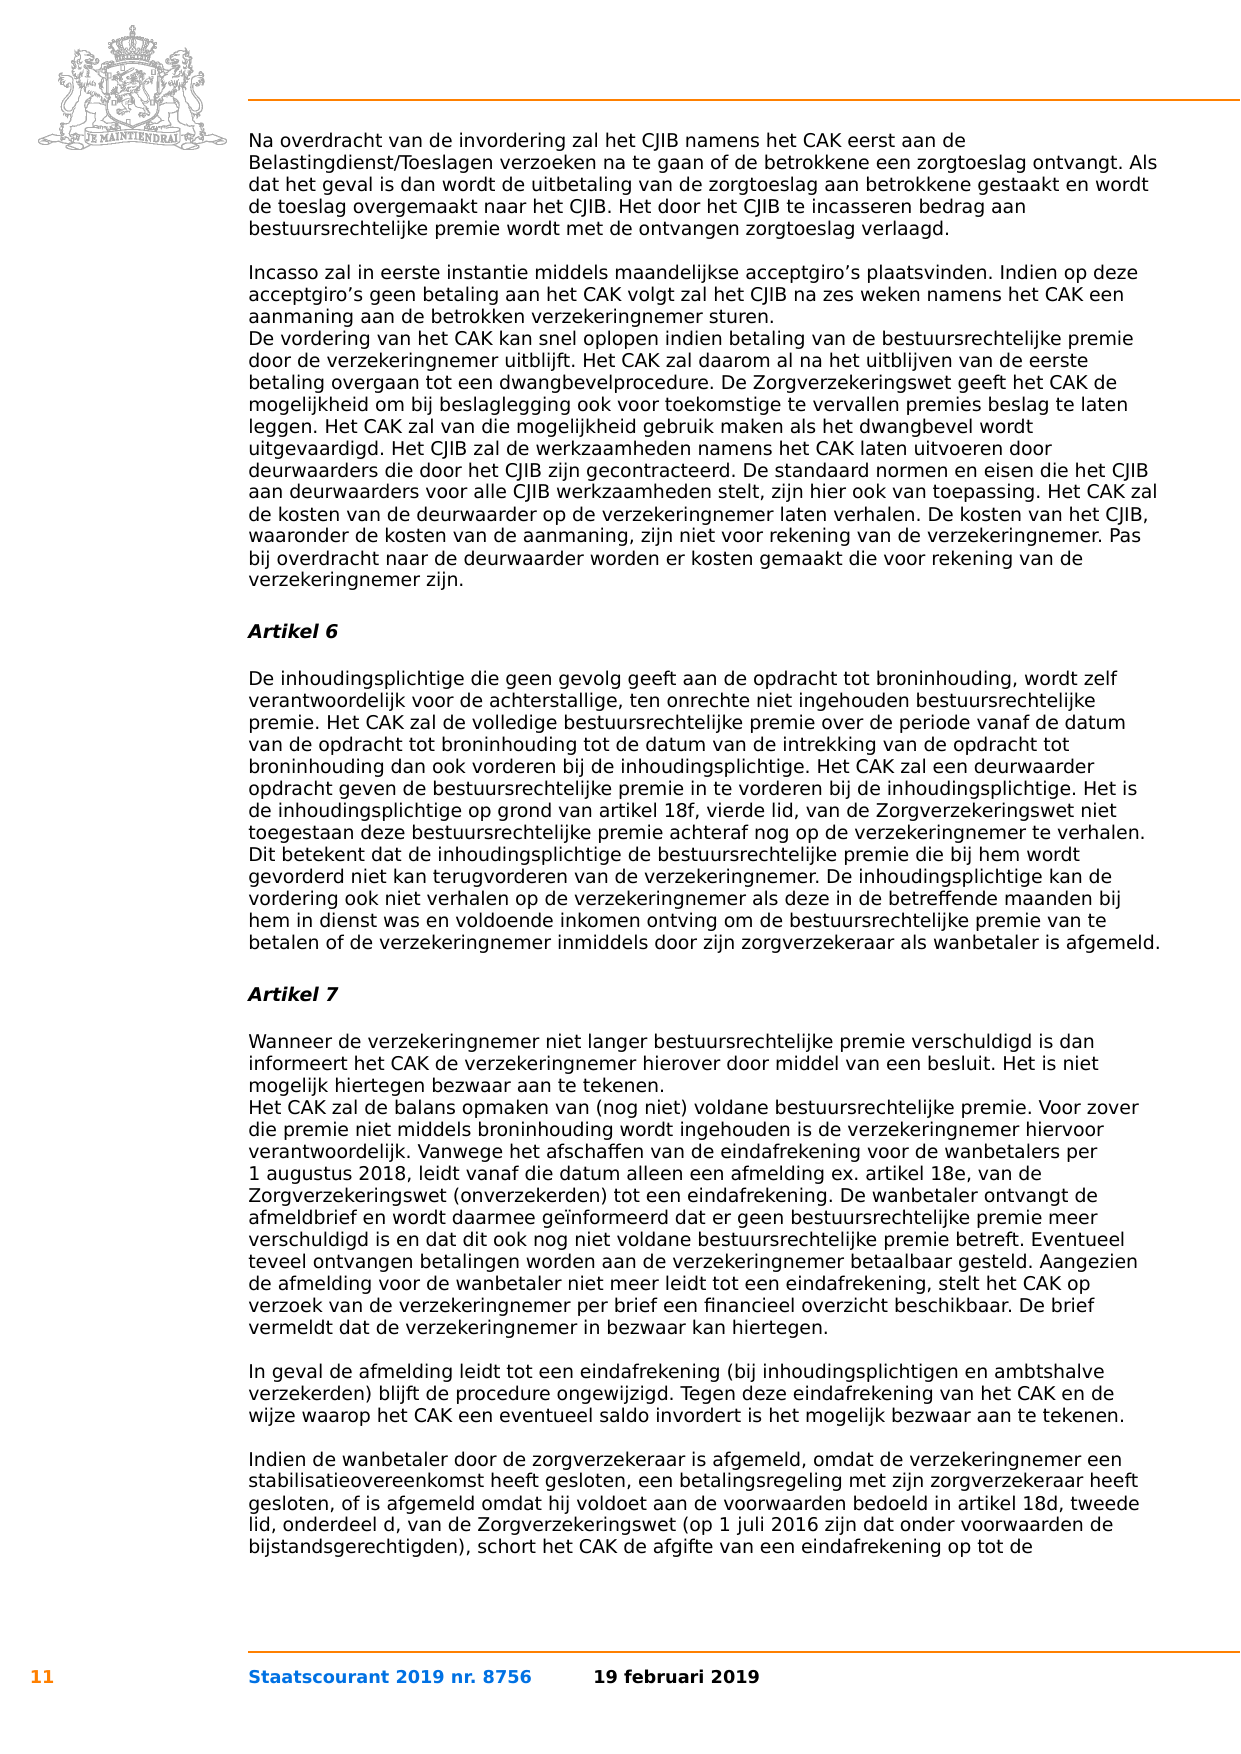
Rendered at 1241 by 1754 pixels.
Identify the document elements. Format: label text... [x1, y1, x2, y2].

subtitle Artikel 7 [248, 984, 1163, 1006]
text In geval de afmelding leidt tot een eindafrekening (bij inhoudingsplichtigen en ambtshalve verzekerden) blijft de procedure ongewijzigd. Tegen deze eindafrekening van het CAK en de wijze waarop het CAK een eventueel saldo invordert is het mogelijk bezwaar aan te tekenen. [248, 1361, 1163, 1427]
text Indien de wanbetaler door de zorgverzekeraar is afgemeld, omdat de verzekeringnemer een stabilisatieovereenkomst heeft gesloten, een betalingsregeling met zijn zorgverzekeraar heeft gesloten, of is afgemeld omdat hij voldoet aan de voorwaarden bedoeld in artikel 18d, tweede lid, onderdeel d, van de Zorgverzekeringswet (op 1 juli 2016 zijn dat onder voorwaarden de bijstandsgerechtigden), schort het CAK de afgifte van een eindafrekening op tot de [248, 1448, 1163, 1558]
text De inhoudingsplichtige die geen gevolg geeft aan de opdracht tot broninhouding, wordt zelf verantwoordelijk voor de achterstallige, ten onrechte niet ingehouden bestuursrechtelijke premie. Het CAK zal de volledige bestuursrechtelijke premie over de periode vanaf de datum van de opdracht tot broninhouding tot de datum van de intrekking van de opdracht tot broninhouding dan ook vorderen bij de inhoudingsplichtige. Het CAK zal een deurwaarder opdracht geven de bestuursrechtelijke premie in te vorderen bij de inhoudingsplichtige. Het is de inhoudingsplichtige op grond van artikel 18f, vierde lid, van de Zorgverzekeringswet niet toegestaan deze bestuursrechtelijke premie achteraf nog op de verzekeringnemer te verhalen. Dit betekent dat de inhoudingsplichtige de bestuursrechtelijke premie die bij hem wordt gevorderd niet kan terugvorderen van de verzekeringnemer. De inhoudingsplichtige kan de vordering ook niet verhalen op de verzekeringnemer als deze in de betreffende maanden bij hem in dienst was en voldoende inkomen ontving om de bestuursrechtelijke premie van te betalen of de verzekeringnemer inmiddels door zijn zorgverzekeraar als wanbetaler is afgemeld. [248, 668, 1163, 954]
text Wanneer de verzekeringnemer niet langer bestuursrechtelijke premie verschuldigd is dan informeert het CAK de verzekeringnemer hierover door middel van een besluit. Het is niet mogelijk hiertegen bezwaar aan te tekenen. [248, 1031, 1163, 1097]
picture [38, 25, 227, 150]
text Na overdracht van de invordering zal het CJIB namens het CAK eerst aan de Belastingdienst/Toeslagen verzoeken na te gaan of de betrokkene een zorgtoeslag ontvangt. Als dat het geval is dan wordt de uitbetaling van de zorgtoeslag aan betrokkene gestaakt en wordt de toeslag overgemaakt naar het CJIB. Het door het CJIB te incasseren bedrag aan bestuursrechtelijke premie wordt met de ontvangen zorgtoeslag verlaagd. [248, 130, 1163, 240]
text Het CAK zal de balans opmaken van (nog niet) voldane bestuursrechtelijke premie. Voor zover die premie niet middels broninhouding wordt ingehouden is de verzekeringnemer hiervoor verantwoordelijk. Vanwege het afschaffen van de eindafrekening voor de wanbetalers per 1 augustus 2018, leidt vanaf die datum alleen een afmelding ex. artikel 18e, van de Zorgverzekeringswet (onverzekerden) tot een eindafrekening. De wanbetaler ontvangt de afmeldbrief en wordt daarmee geïnformeerd dat er geen bestuursrechtelijke premie meer verschuldigd is en dat dit ook nog niet voldane bestuursrechtelijke premie betreft. Eventueel teveel ontvangen betalingen worden aan de verzekeringnemer betaalbaar gesteld. Aangezien de afmelding voor de wanbetaler niet meer leidt tot een eindafrekening, stelt het CAK op verzoek van de verzekeringnemer per brief een financieel overzicht beschikbaar. De brief vermeldt dat de verzekeringnemer in bezwaar kan hiertegen. [248, 1097, 1163, 1339]
text De vordering van het CAK kan snel oplopen indien betaling van de bestuursrechtelijke premie door de verzekeringnemer uitblijft. Het CAK zal daarom al na het uitblijven van de eerste betaling overgaan tot een dwangbevelprocedure. De Zorgverzekeringswet geeft het CAK de mogelijkheid om bij beslaglegging ook voor toekomstige te vervallen premies beslag te laten leggen. Het CAK zal van die mogelijkheid gebruik maken als het dwangbevel wordt uitgevaardigd. Het CJIB zal de werkzaamheden namens het CAK laten uitvoeren door deurwaarders die door het CJIB zijn gecontracteerd. De standaard normen en eisen die het CJIB aan deurwaarders voor alle CJIB werkzaamheden stelt, zijn hier ook van toepassing. Het CAK zal de kosten van de deurwaarder op de verzekeringnemer laten verhalen. De kosten van het CJIB, waaronder de kosten van de aanmaning, zijn niet voor rekening van de verzekeringnemer. Pas bij overdracht naar de deurwaarder worden er kosten gemaakt die voor rekening van de verzekeringnemer zijn. [248, 328, 1163, 591]
text Incasso zal in eerste instantie middels maandelijkse acceptgiro’s plaatsvinden. Indien op deze acceptgiro’s geen betaling aan het CAK volgt zal het CJIB na zes weken namens het CAK een aanmaning aan de betrokken verzekeringnemer sturen. [248, 262, 1163, 328]
subtitle Artikel 6 [248, 621, 1163, 643]
